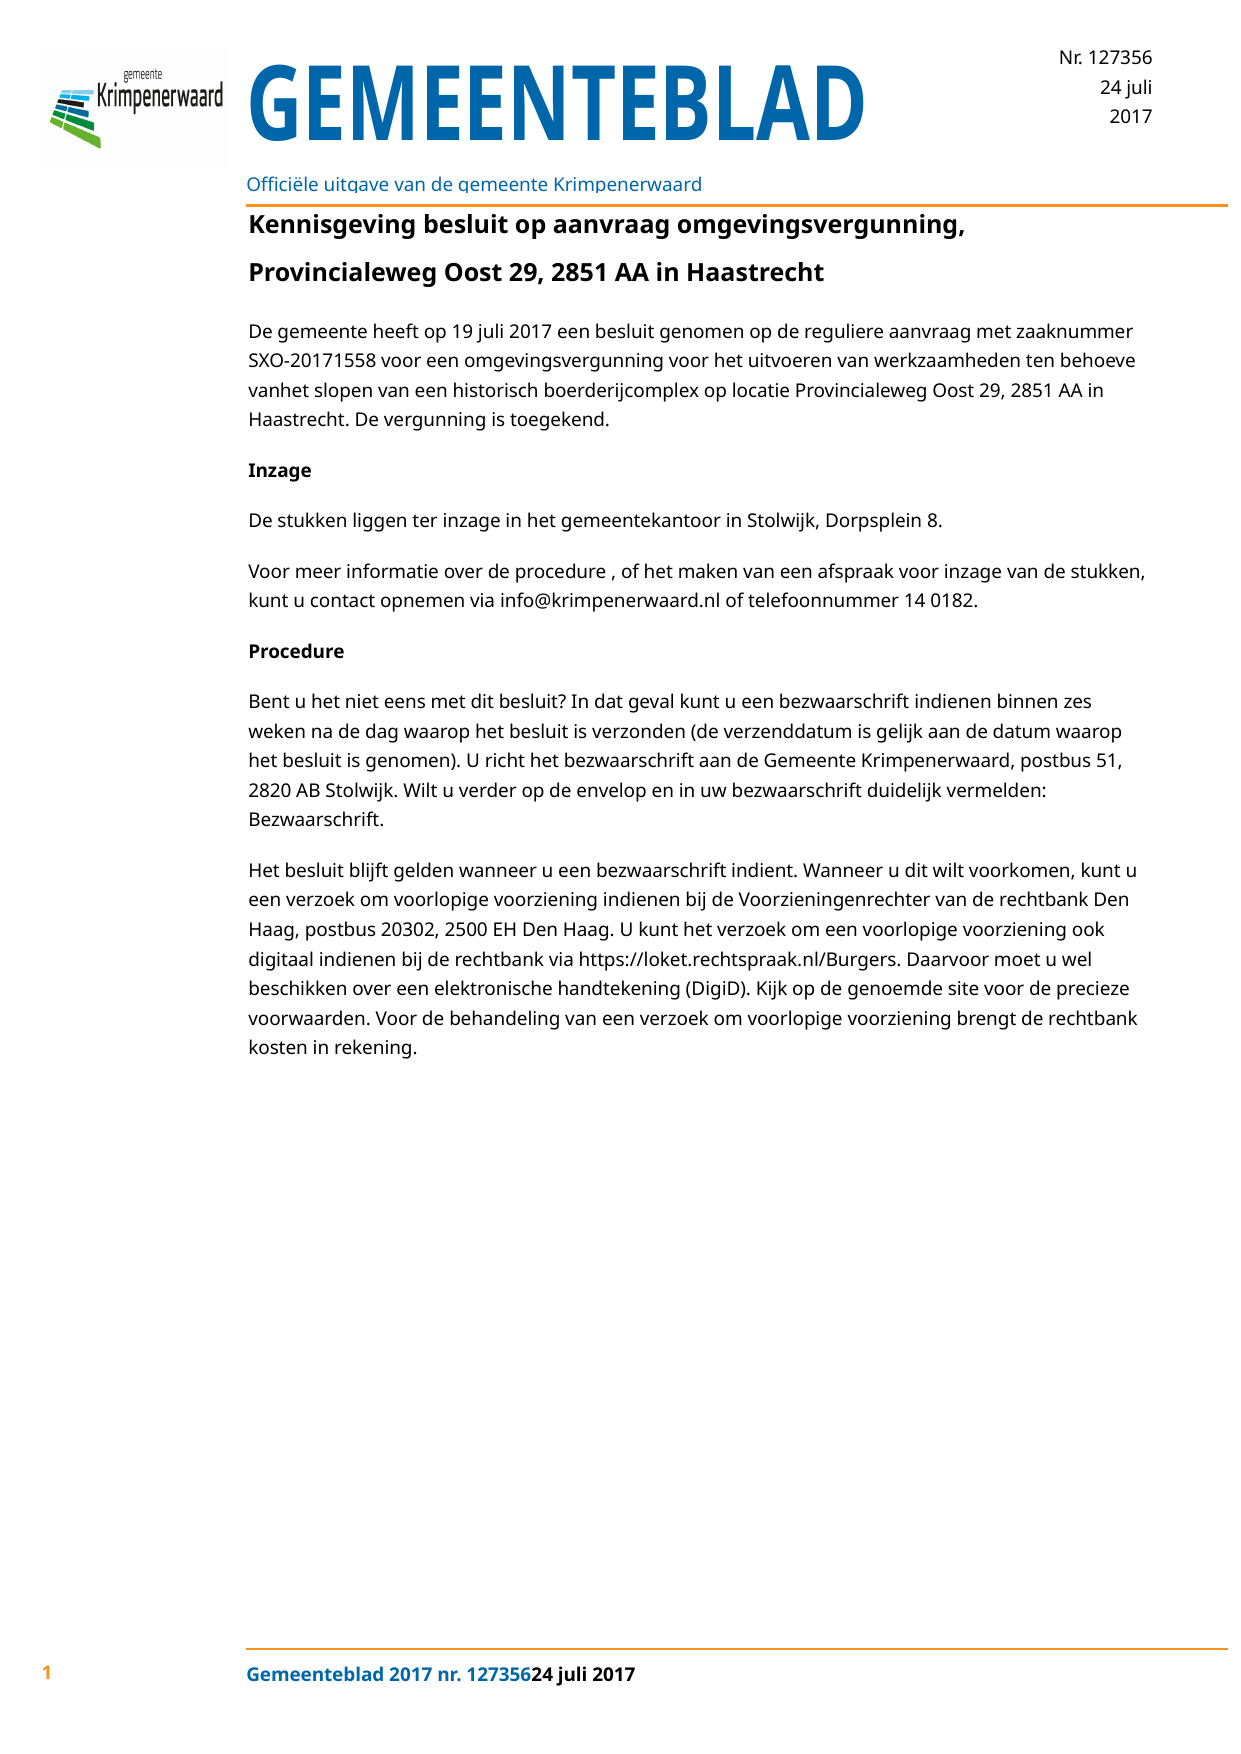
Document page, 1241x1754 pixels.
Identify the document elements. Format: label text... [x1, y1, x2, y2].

text Procedure [248, 638, 1152, 664]
text De gemeente heeft op 19 juli 2017 een besluit genomen op de reguliere aanvraag met zaaknummer SXO-20171558 voor een omgevingsvergunning voor het uitvoeren van werkzaamheden ten behoeve vanhet slopen van een historisch boerderijcomplex op locatie Provincialeweg Oost 29, 2851 AA in Haastrecht. De vergunning is toegekend. [248, 318, 1152, 432]
text De stukken liggen ter inzage in het gemeentekantoor in Stolwijk, Dorpsplein 8. [248, 507, 1152, 533]
text Voor meer informatie over de procedure , of het maken van een afspraak voor inzage van de stukken, kunt u contact opnemen via info@krimpenerwaard.nl of telefoonnummer 14 0182. [248, 558, 1152, 613]
text Het besluit blijft gelden wanneer u een bezwaarschrift indient. Wanneer u dit wilt voorkomen, kunt u een verzoek om voorlopige voorziening indienen bij de Voorzieningenrechter van de rechtbank Den Haag, postbus 20302, 2500 EH Den Haag. U kunt het verzoek om een voorlopige voorziening ook digitaal indienen bij de rechtbank via https://loket.rechtspraak.nl/Burgers. Daarvoor moet u wel beschikken over een elektronische handtekening (DigiD). Kijk op de genoemde site voor de precieze voorwaarden. Voor de behandeling van een verzoek om voorlopige voorziening brengt de rechtbank kosten in rekening. [248, 857, 1152, 1060]
text Kennisgeving besluit op aanvraag omgevingsvergunning, Provincialeweg Oost 29, 2851 AA in Haastrecht [248, 207, 1152, 288]
picture [41, 47, 231, 172]
text Bent u het niet eens met dit besluit? In dat geval kunt u een bezwaarschrift indienen binnen zes weken na de dag waarop het besluit is verzonden (de verzenddatum is gelijk aan de datum waarop het besluit is genomen). U richt het bezwaarschrift aan de Gemeente Krimpenerwaard, postbus 51, 2820 AB Stolwijk. Wilt u verder op de envelop en in uw bezwaarschrift duidelijk vermelden: Bezwaarschrift. [248, 688, 1152, 832]
text Inzage [248, 457, 1152, 483]
